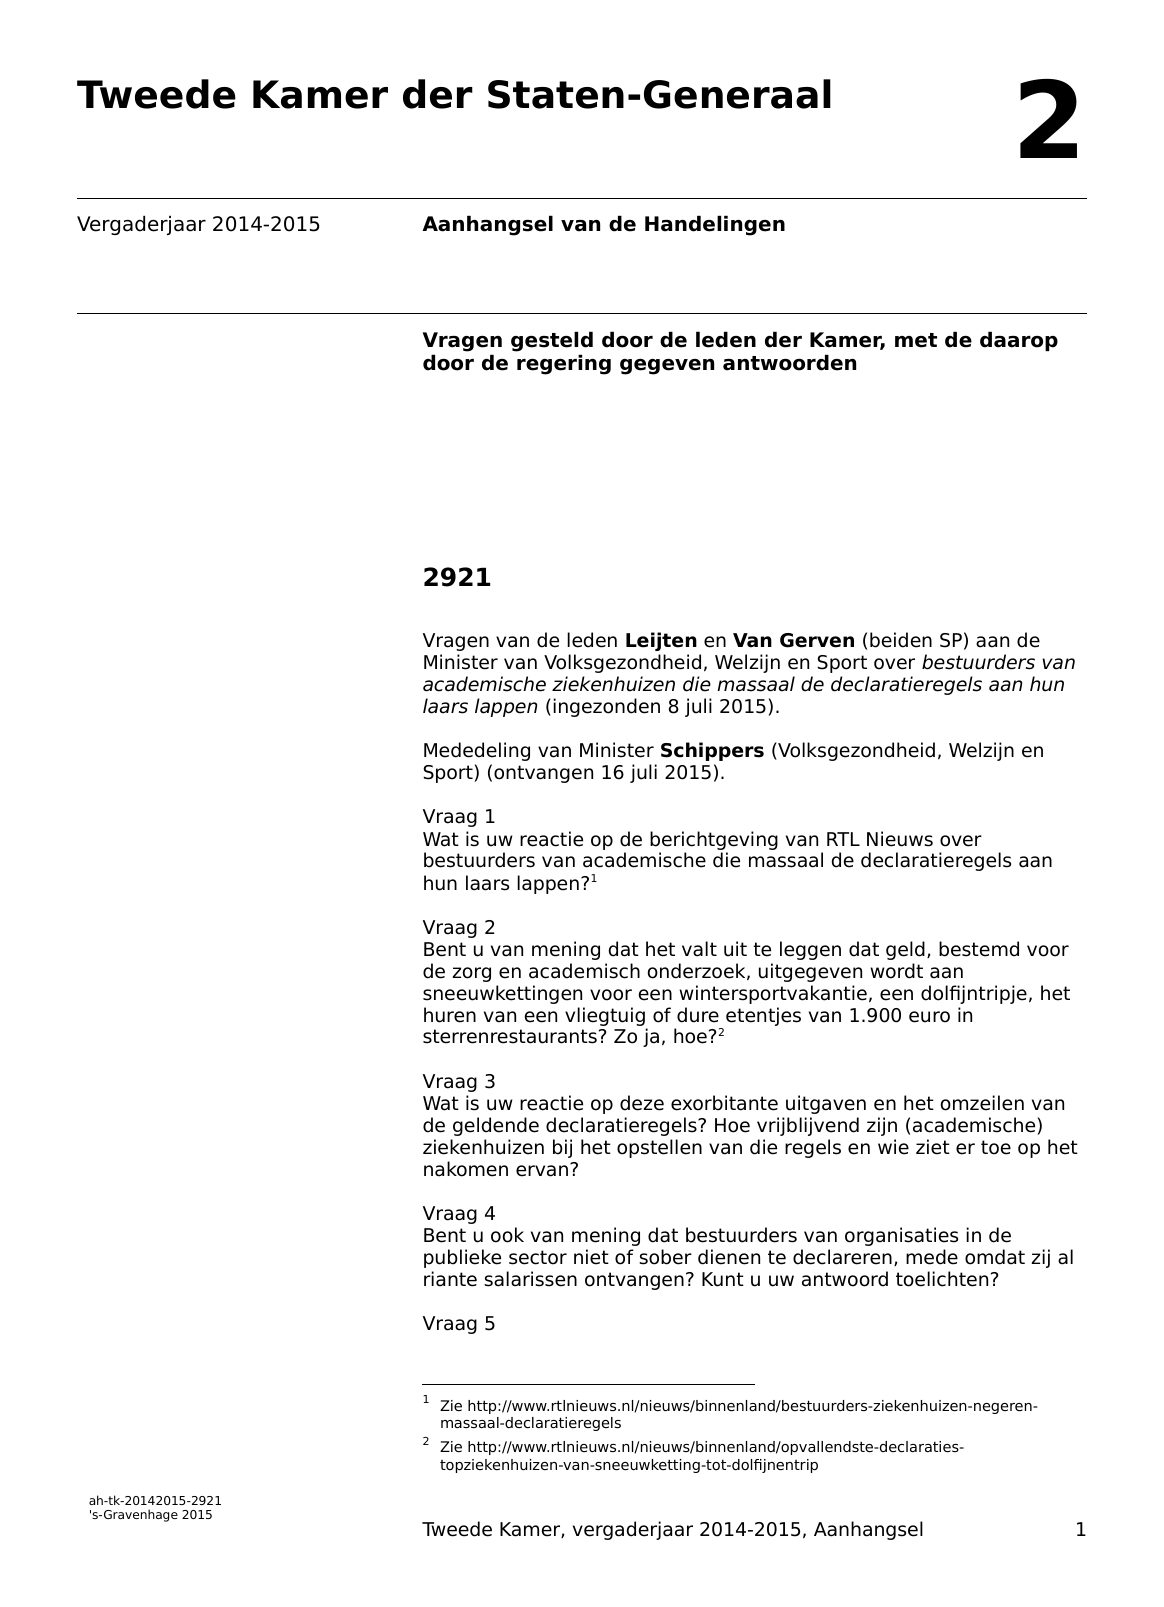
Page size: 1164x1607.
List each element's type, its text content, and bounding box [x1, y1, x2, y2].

text Vraag 3 [422, 1071, 1087, 1093]
text Mededeling van Minister Schippers (Volksgezondheid, Welzijn en Sport) (ontvangen 16 juli 2015). [422, 740, 1087, 784]
text Bent u ook van mening dat bestuurders van organisaties in de publieke sector niet of sober dienen te declareren, mede omdat zij al riante salarissen ontvangen? Kunt u uw antwoord toelichten? [422, 1225, 1087, 1291]
text Vraag 5 [422, 1313, 1087, 1335]
table_cell Vergaderjaar 2014-2015 [77, 199, 422, 313]
text Vragen van de leden Leijten en Van Gerven (beiden SP) aan de Minister van Volksgezondheid, Welzijn en Sport over bestuurders van academische ziekenhuizen die massaal de declaratieregels aan hun laars lappen (ingezonden 8 juli 2015). [422, 630, 1087, 718]
text Wat is uw reactie op de berichtgeving van RTL Nieuws over bestuurders van academische die massaal de declaratieregels aan hun laars lappen? [422, 828, 1087, 894]
text Wat is uw reactie op deze exorbitante uitgaven en het omzeilen van de geldende declaratieregels? Hoe vrijblijvend zijn (academische) ziekenhuizen bij het opstellen van die regels en wie ziet er toe op het nakomen ervan? [422, 1093, 1087, 1181]
text 's-Gravenhage 2015 [88, 1508, 323, 1522]
table_header Tweede Kamer der Staten-Generaal [77, 59, 886, 198]
text ah-tk-20142015-2921 [88, 1494, 323, 1508]
text Zie http://www.rtlnieuws.nl/nieuws/binnenland/bestuurders-ziekenhuizen-negeren-massaal-declaratieregels [422, 1393, 1087, 1432]
table_header 2 [886, 59, 1087, 198]
text Vraag 2 [422, 917, 1087, 938]
table_cell Aanhangsel van de Handelingen [422, 199, 1087, 313]
text 2921 [422, 563, 1087, 592]
text Bent u van mening dat het valt uit te leggen dat geld, bestemd voor de zorg en academisch onderzoek, uitgegeven wordt aan sneeuwkettingen voor een wintersportvakantie, een dolfijntripje, het huren van een vliegtuig of dure etentjes van 1.900 euro in sterrenrestaurants? Zo ja, hoe? [422, 938, 1087, 1048]
table_cell Vragen gesteld door de leden der Kamer, met de daarop door de regering gegeven antwoorden [422, 314, 1087, 375]
text Vraag 4 [422, 1203, 1087, 1225]
text Zie http://www.rtlnieuws.nl/nieuws/binnenland/opvallendste-declaraties-topziekenhuizen-van-sneeuwketting-tot-dolfijnentrip [422, 1435, 1087, 1474]
table_cell [77, 314, 422, 375]
text Vraag 1 [422, 806, 1087, 828]
